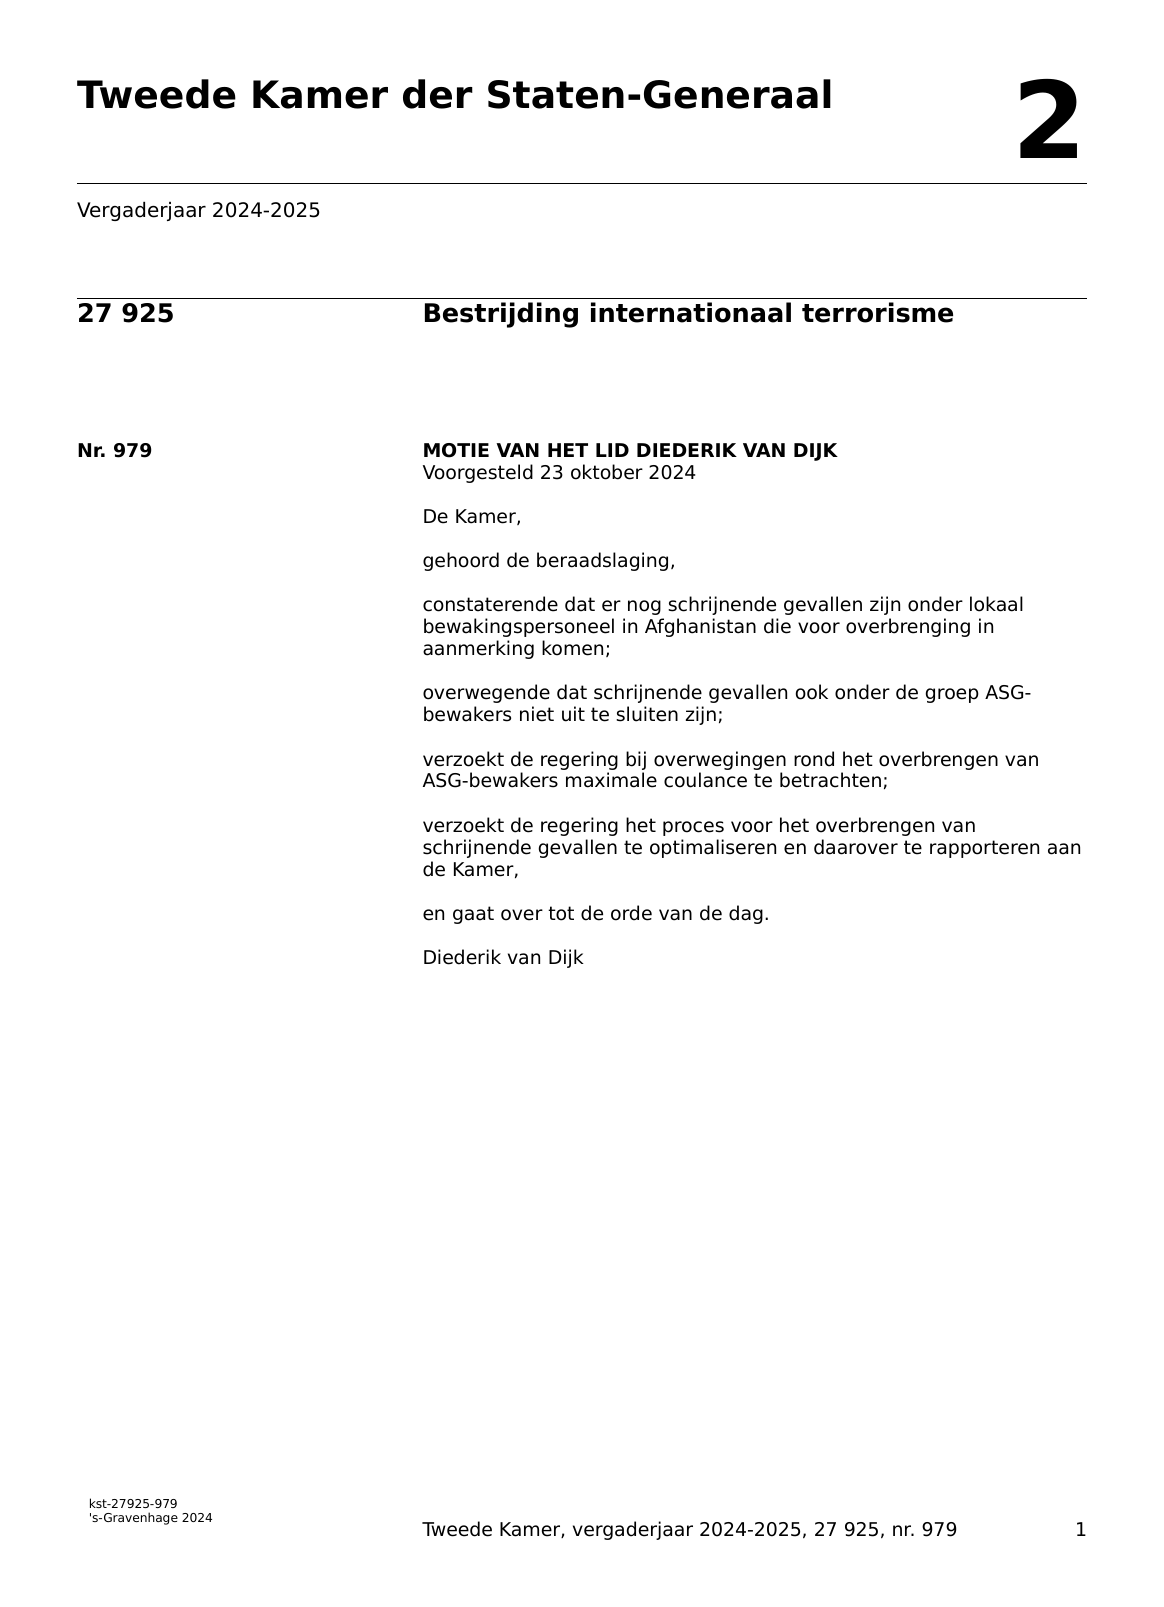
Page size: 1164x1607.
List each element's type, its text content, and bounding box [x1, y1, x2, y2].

subtitle 27 925 Bestrijding internationaal terrorisme [77, 299, 1087, 329]
table_header 2 [886, 59, 1087, 183]
table_header Tweede Kamer der Staten-Generaal [77, 59, 886, 183]
text kst-27925-979 [88, 1497, 323, 1511]
text Voorgesteld 23 oktober 2024 [422, 462, 1087, 484]
text verzoekt de regering bij overwegingen rond het overbrengen van ASG-bewakers maximale coulance te betrachten; [422, 748, 1087, 792]
text De Kamer, [422, 506, 1087, 528]
text 's-Gravenhage 2024 [88, 1511, 323, 1525]
text Diederik van Dijk [422, 947, 1087, 969]
text constaterende dat er nog schrijnende gevallen zijn onder lokaal bewakingspersoneel in Afghanistan die voor overbrenging in aanmerking komen; [422, 594, 1087, 660]
text en gaat over tot de orde van de dag. [422, 903, 1087, 925]
table_cell Vergaderjaar 2024-2025 [77, 184, 1087, 298]
subtitle Nr. 979 MOTIE VAN HET LID DIEDERIK VAN DIJK [77, 440, 1087, 462]
text gehoord de beraadslaging, [422, 550, 1087, 572]
text overwegende dat schrijnende gevallen ook onder de groep ASG-bewakers niet uit te sluiten zijn; [422, 682, 1087, 726]
text verzoekt de regering het proces voor het overbrengen van schrijnende gevallen te optimaliseren en daarover te rapporteren aan de Kamer, [422, 814, 1087, 881]
